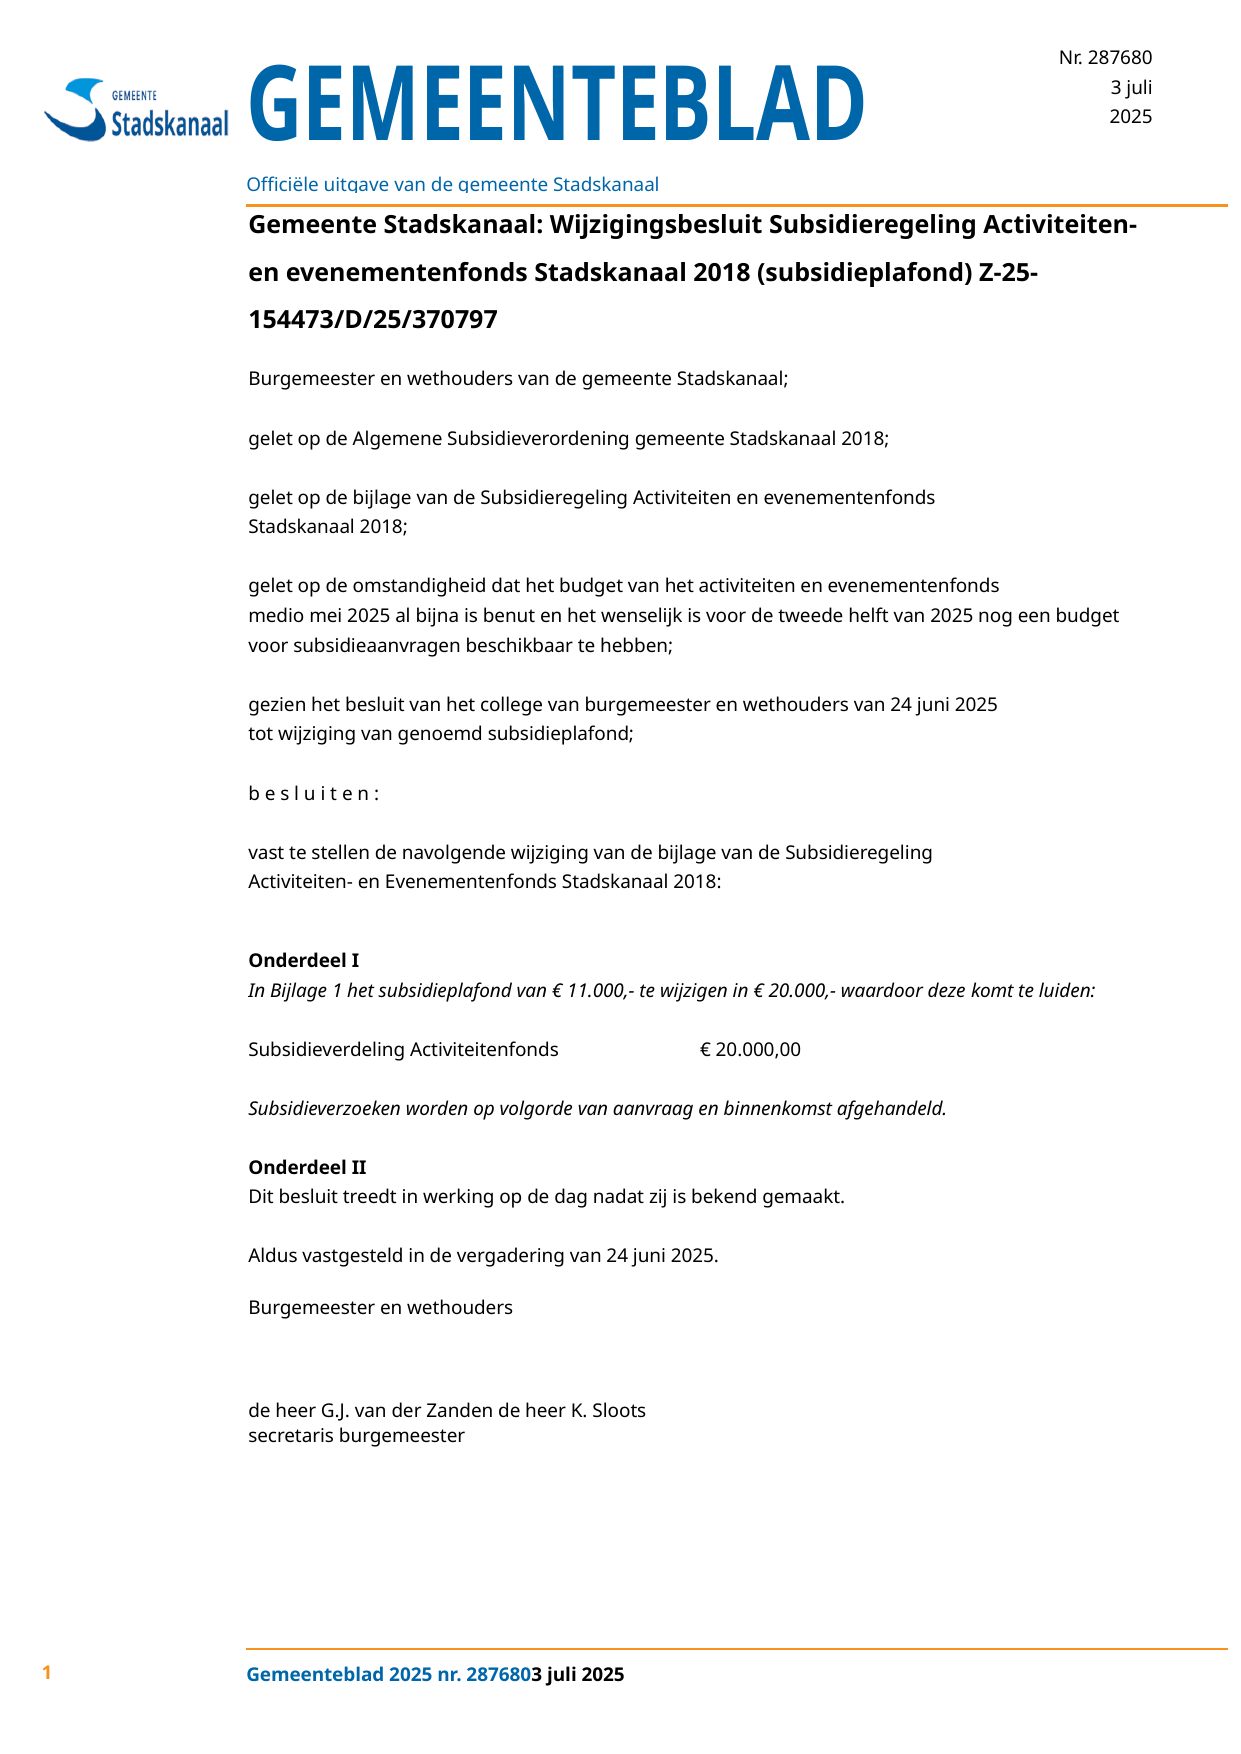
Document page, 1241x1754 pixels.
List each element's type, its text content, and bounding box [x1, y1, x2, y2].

text Subsidieverzoeken worden op volgorde van aanvraag en binnenkomst afgehandeld. [248, 1095, 1152, 1120]
text In Bijlage 1 het subsidieplafond van € 11.000,- te wijzigen in € 20.000,- waardoor deze komt te luiden: [248, 977, 1152, 1003]
text vast te stellen de navolgende wijziging van de bijlage van de Subsidieregeling [248, 839, 1152, 864]
text gelet op de Algemene Subsidieverordening gemeente Stadskanaal 2018; [248, 425, 1152, 450]
text Burgemeester en wethouders [248, 1294, 1152, 1320]
text secretaris burgemeester [248, 1423, 1152, 1448]
table_header € 20.000,00 [700, 1036, 1152, 1062]
picture [41, 47, 231, 172]
text Onderdeel I [248, 947, 1152, 973]
text gelet op de bijlage van de Subsidieregeling Activiteiten en evenementenfonds [248, 484, 1152, 509]
text Burgemeester en wethouders van de gemeente Stadskanaal; [248, 366, 1152, 391]
text Onderdeel II [248, 1154, 1152, 1179]
text Activiteiten- en Evenementenfonds Stadskanaal 2018: [248, 868, 1152, 894]
table_header Subsidieverdeling Activiteitenfonds [248, 1036, 700, 1062]
text tot wijziging van genoemd subsidieplafond; [248, 721, 1152, 746]
text Aldus vastgesteld in de vergadering van 24 juni 2025. [248, 1243, 1152, 1268]
text gezien het besluit van het college van burgemeester en wethouders van 24 juni 2025 [248, 691, 1152, 717]
text Stadskanaal 2018; [248, 513, 1152, 539]
text b e s l u i t e n : [248, 780, 1152, 805]
text Gemeente Stadskanaal: Wijzigingsbesluit Subsidieregeling Activiteiten- en evenementenfonds Stadskanaal 2018 (subsidieplafond) Z-25-154473/D/25/370797 [248, 207, 1152, 336]
text Dit besluit treedt in werking op de dag nadat zij is bekend gemaakt. [248, 1183, 1152, 1209]
text de heer G.J. van der Zanden de heer K. Sloots [248, 1397, 1152, 1423]
text medio mei 2025 al bijna is benut en het wenselijk is voor de tweede helft van 2025 nog een budget voor subsidieaanvragen beschikbaar te hebben; [248, 602, 1152, 657]
text gelet op de omstandigheid dat het budget van het activiteiten en evenementenfonds [248, 573, 1152, 598]
